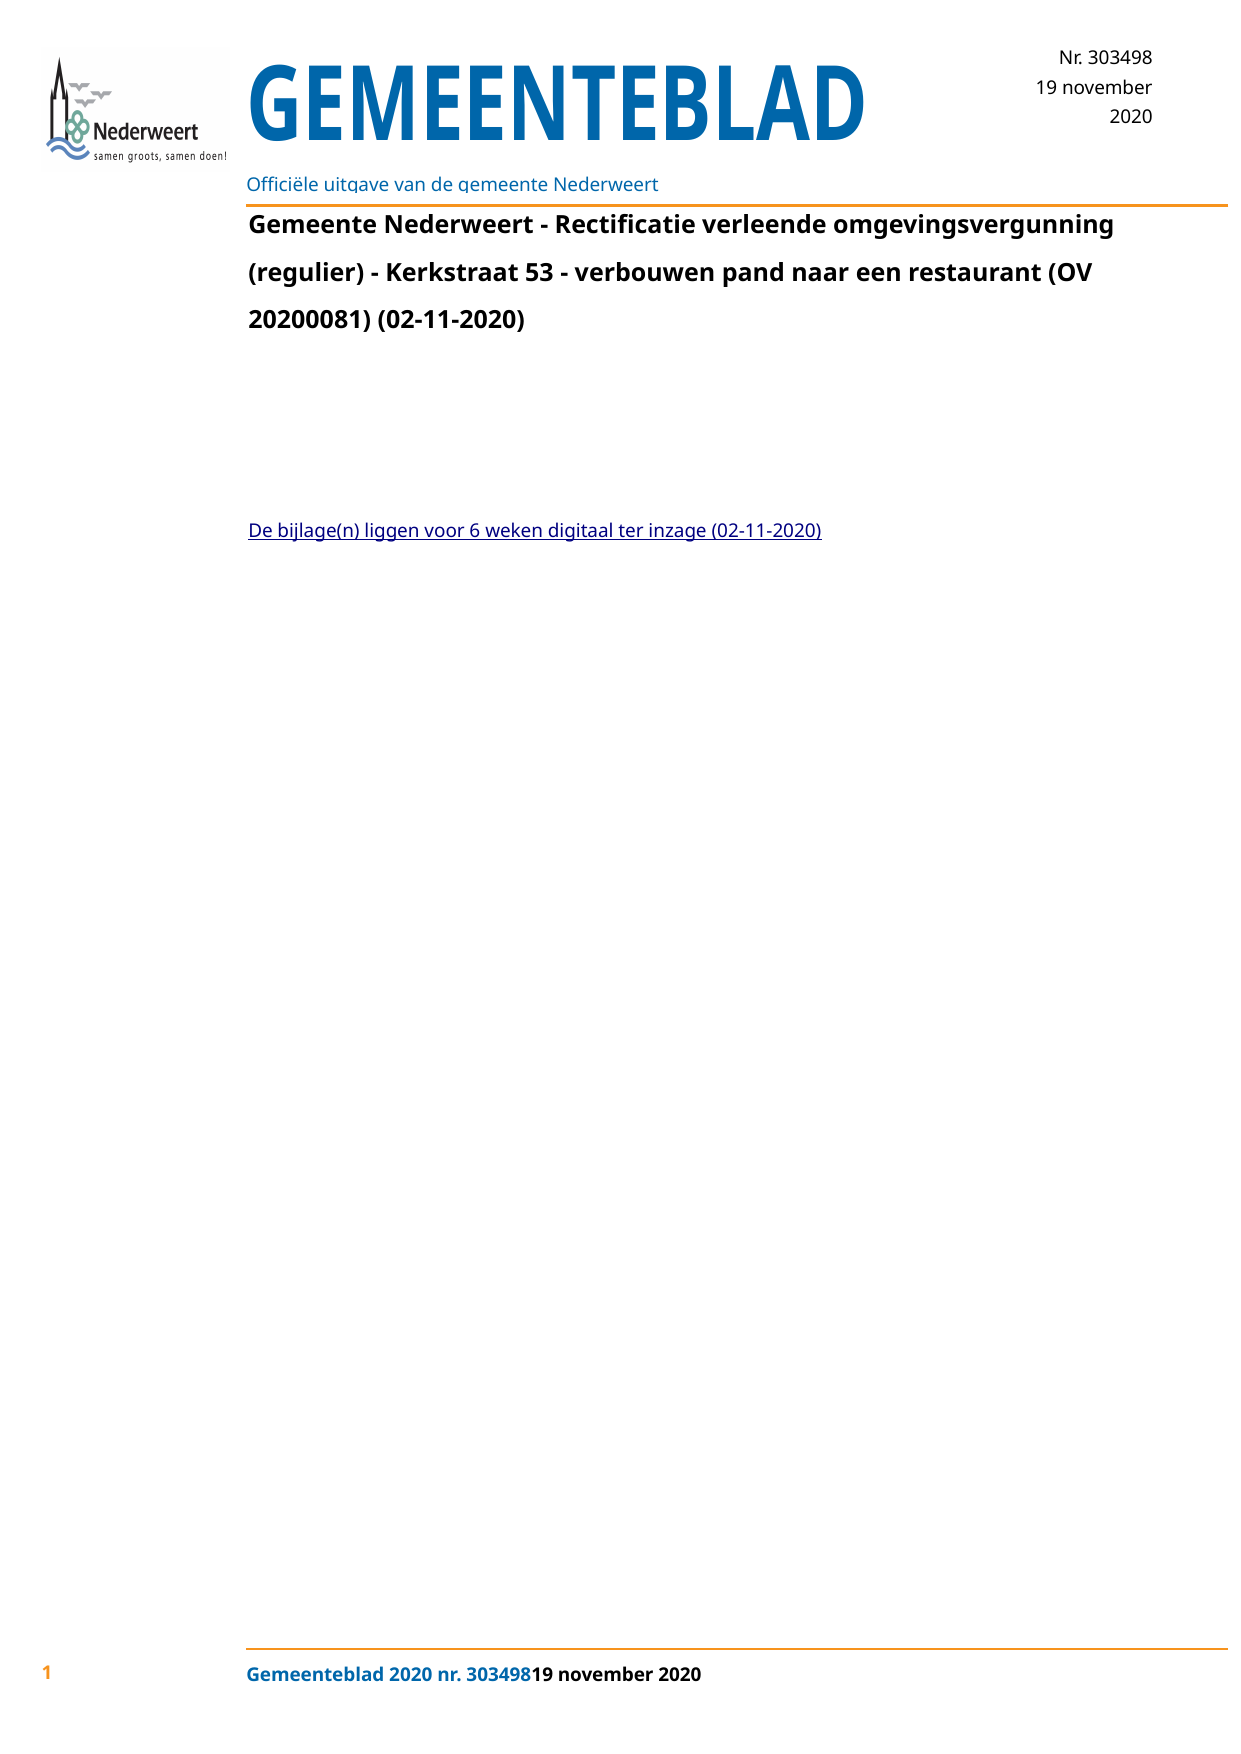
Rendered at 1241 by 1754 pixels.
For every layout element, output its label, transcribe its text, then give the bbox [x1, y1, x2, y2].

text Gemeente Nederweert - Rectificatie verleende omgevingsvergunning (regulier) - Kerkstraat 53 - verbouwen pand naar een restaurant (OV 20200081) (02-11-2020) [248, 207, 1152, 336]
picture [41, 47, 231, 172]
text De bijlage(n) liggen voor 6 weken digitaal ter inzage (02-11-2020) [248, 517, 1152, 542]
